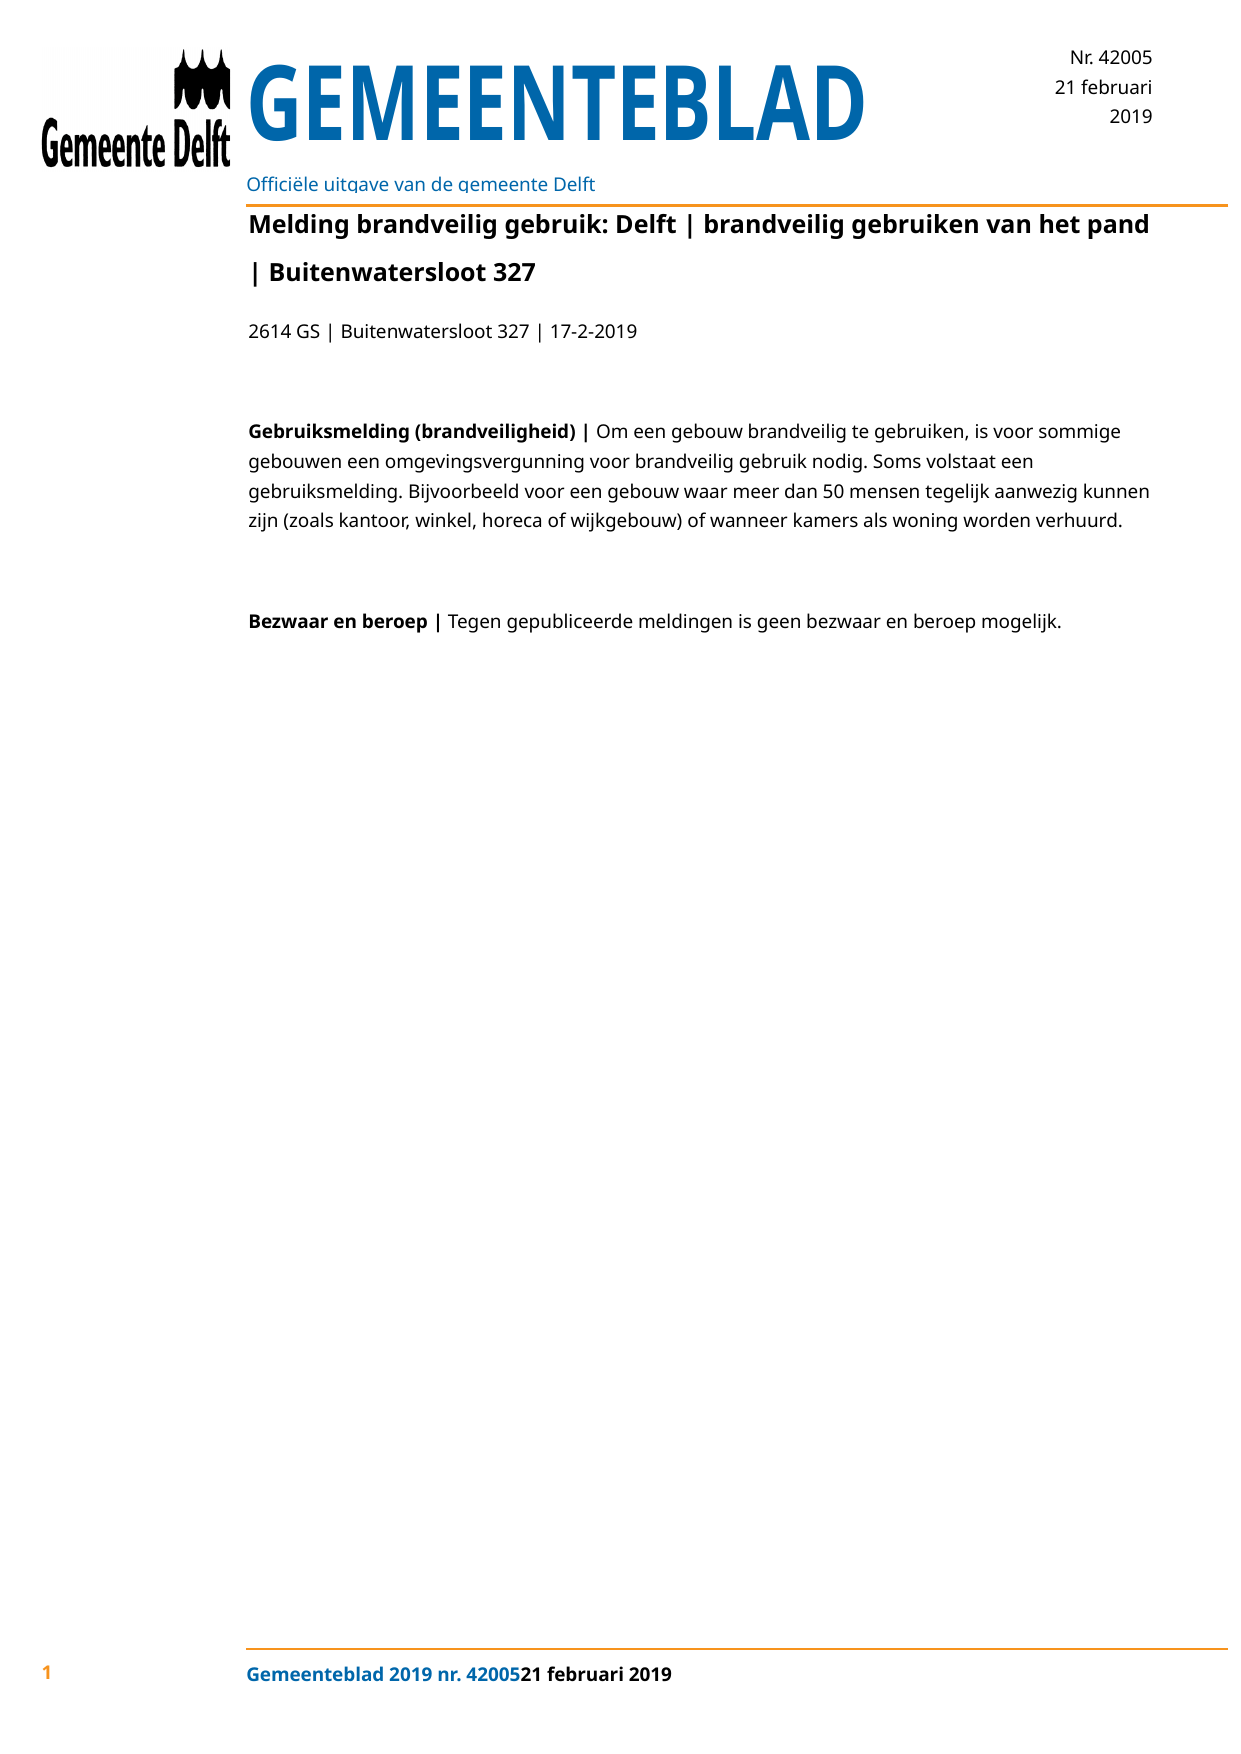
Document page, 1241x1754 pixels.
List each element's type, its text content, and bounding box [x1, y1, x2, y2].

text Melding brandveilig gebruik: Delft | brandveilig gebruiken van het pand | Buitenwatersloot 327 [248, 207, 1152, 288]
text Gebruiksmelding (brandveiligheid) | Om een gebouw brandveilig te gebruiken, is voor sommige gebouwen een omgevingsvergunning voor brandveilig gebruik nodig. Soms volstaat een gebruiksmelding. Bijvoorbeeld voor een gebouw waar meer dan 50 mensen tegelijk aanwezig kunnen zijn (zoals kantoor, winkel, horeca of wijkgebouw) of wanneer kamers als woning worden verhuurd. [248, 419, 1152, 533]
text 2614 GS | Buitenwatersloot 327 | 17-2-2019 [248, 318, 1152, 344]
text Bezwaar en beroep | Tegen gepubliceerde meldingen is geen bezwaar en beroep mogelijk. [248, 608, 1152, 634]
picture [41, 47, 231, 172]
